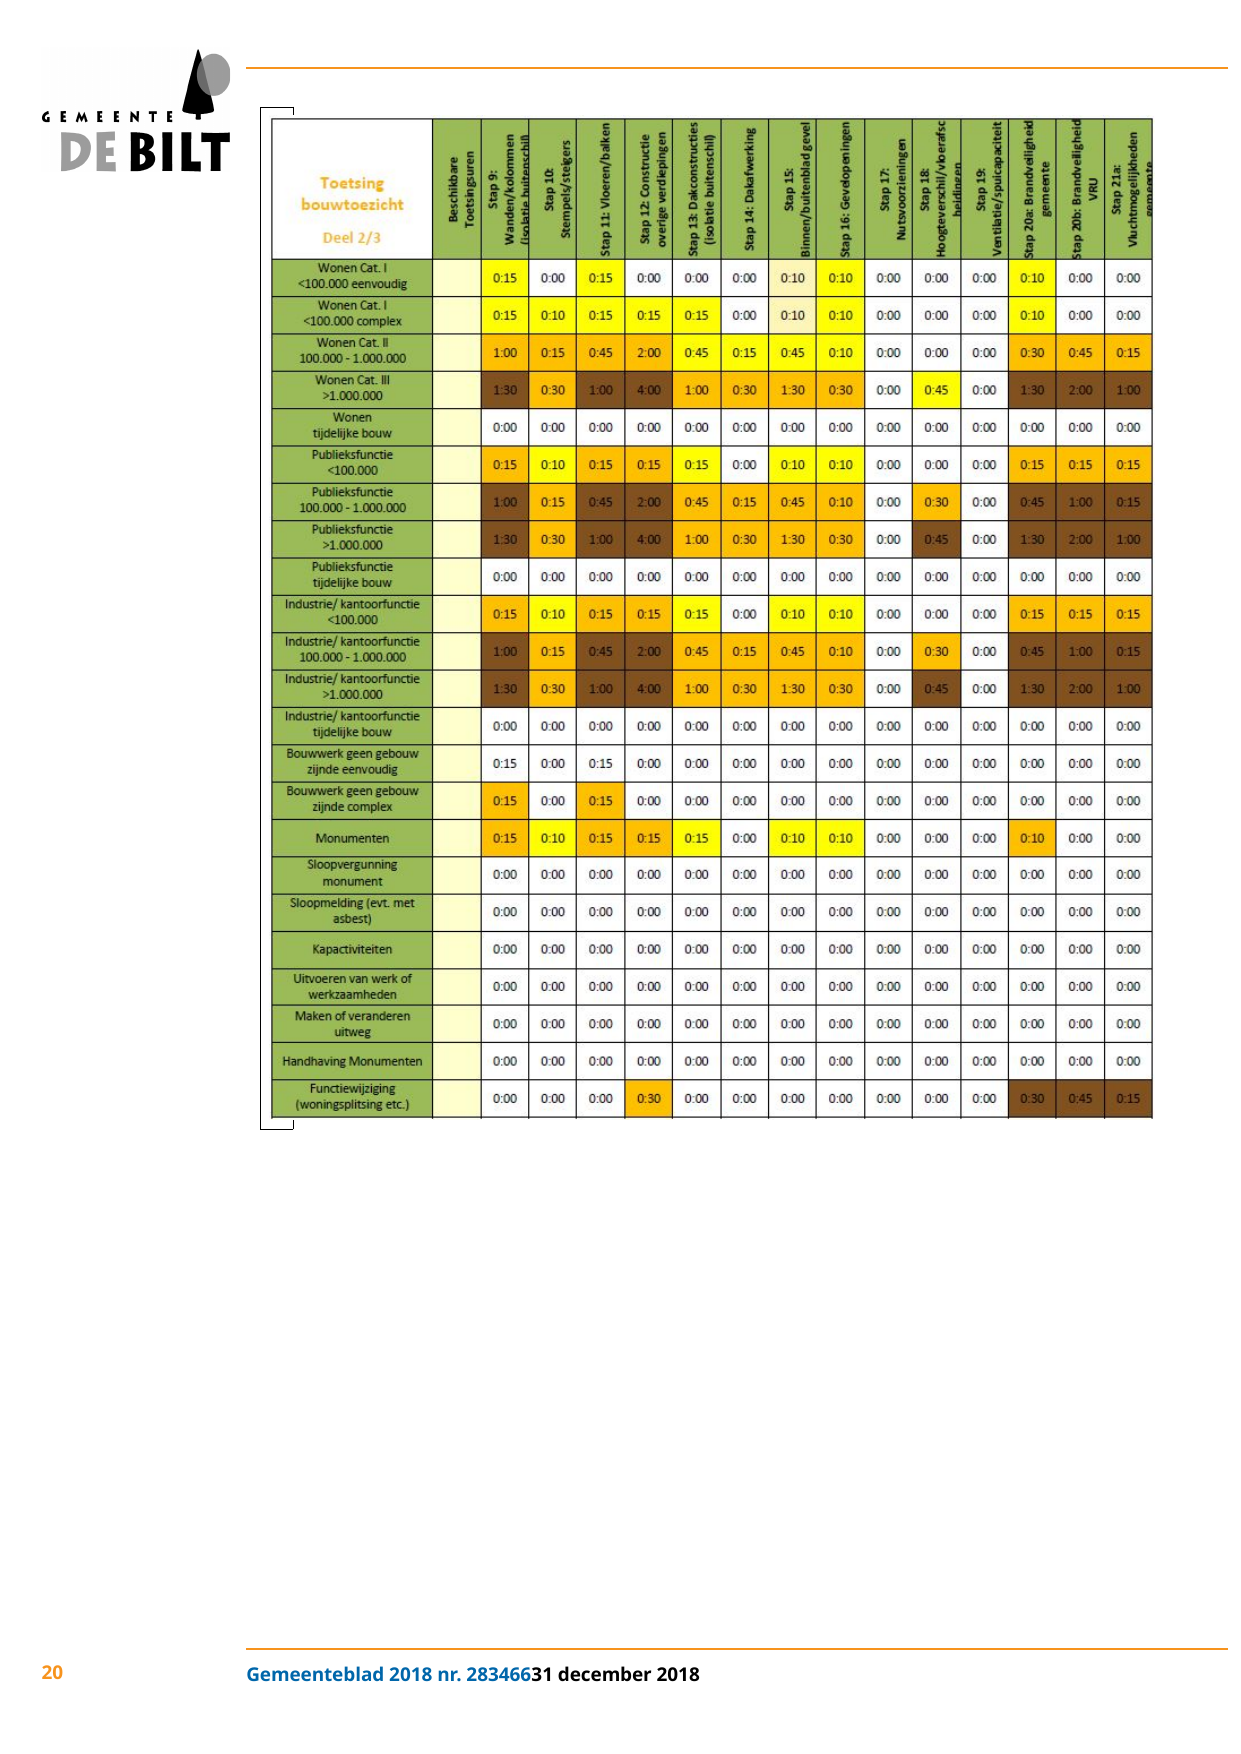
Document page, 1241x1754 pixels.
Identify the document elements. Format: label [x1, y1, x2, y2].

picture [268, 115, 1155, 1120]
picture [41, 47, 231, 172]
